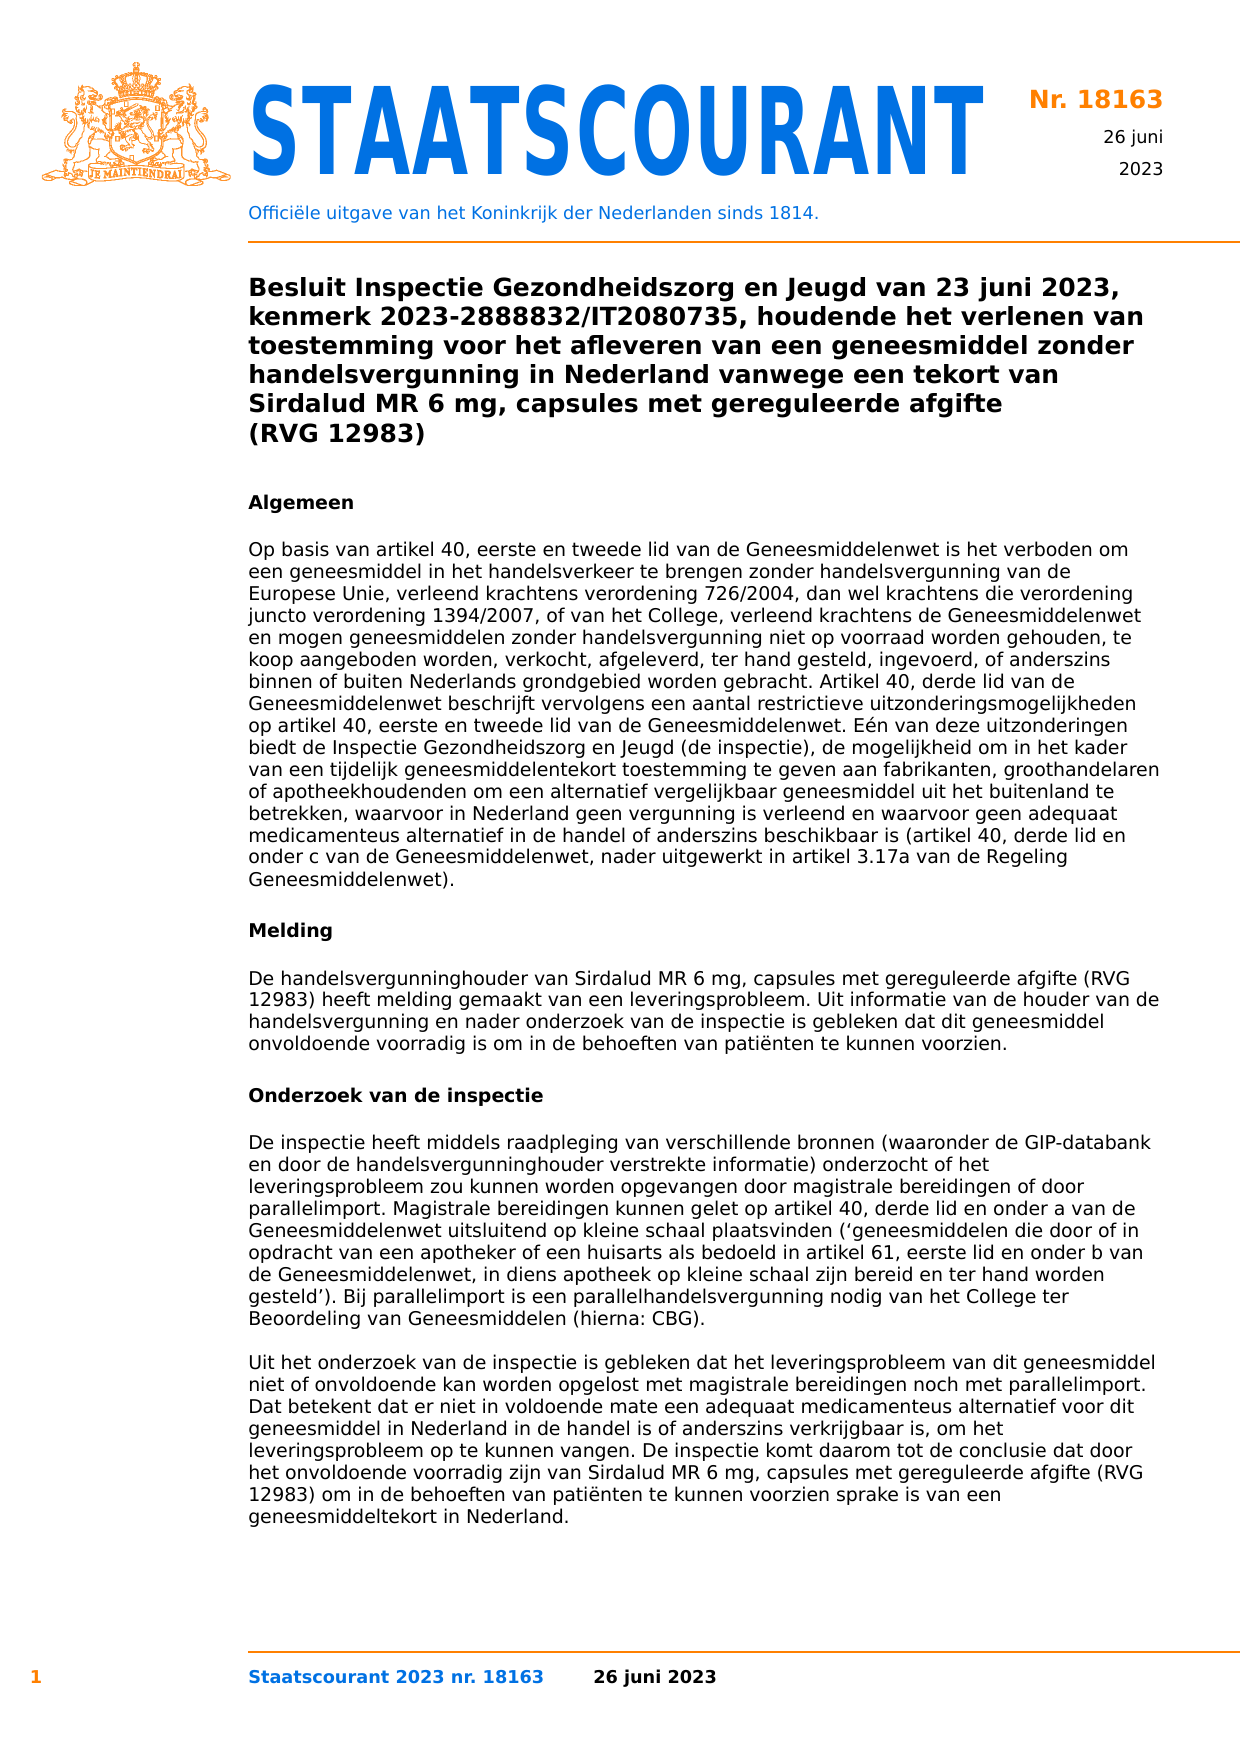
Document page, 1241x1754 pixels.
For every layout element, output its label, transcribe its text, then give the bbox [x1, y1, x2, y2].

table_cell 26 juni [998, 121, 1240, 153]
subtitle Besluit Inspectie Gezondheidszorg en Jeugd van 23 juni 2023, kenmerk 2023-2888832/IT2080735, houdende het verlenen van toestemming voor het afleveren van een geneesmiddel zonder handelsvergunning in Nederland vanwege een tekort van Sirdalud MR 6 mg, capsules met gereguleerde afgifte (RVG 12983) [248, 273, 1163, 448]
table_header [25, 62, 248, 241]
picture [41, 62, 231, 186]
text Op basis van artikel 40, eerste en tweede lid van de Geneesmiddelenwet is het verboden om een geneesmiddel in het handelsverkeer te brengen zonder handelsvergunning van de Europese Unie, verleend krachtens verordening 726/2004, dan wel krachtens die verordening juncto verordening 1394/2007, of van het College, verleend krachtens de Geneesmiddelenwet en mogen geneesmiddelen zonder handelsvergunning niet op voorraad worden gehouden, te koop aangeboden worden, verkocht, afgeleverd, ter hand gesteld, ingevoerd, of anderszins binnen of buiten Nederlands grondgebied worden gebracht. Artikel 40, derde lid van de Geneesmiddelenwet beschrijft vervolgens een aantal restrictieve uitzonderingsmogelijkheden op artikel 40, eerste en tweede lid van de Geneesmiddelenwet. Eén van deze uitzonderingen biedt de Inspectie Gezondheidszorg en Jeugd (de inspectie), de mogelijkheid om in het kader van een tijdelijk geneesmiddelentekort toestemming te geven aan fabrikanten, groothandelaren of apotheekhoudenden om een alternatief vergelijkbaar geneesmiddel uit het buitenland te betrekken, waarvoor in Nederland geen vergunning is verleend en waarvoor geen adequaat medicamenteus alternatief in de handel of anderszins beschikbaar is (artikel 40, derde lid en onder c van de Geneesmiddelenwet, nader uitgewerkt in artikel 3.17a van de Regeling Geneesmiddelenwet). [248, 539, 1163, 890]
text De handelsvergunninghouder van Sirdalud MR 6 mg, capsules met gereguleerde afgifte (RVG 12983) heeft melding gemaakt van een leveringsprobleem. Uit informatie van de houder van de handelsvergunning en nader onderzoek van de inspectie is gebleken dat dit geneesmiddel onvoldoende voorradig is om in de behoeften van patiënten te kunnen voorzien. [248, 967, 1163, 1055]
subtitle Melding [248, 920, 1163, 942]
subtitle Onderzoek van de inspectie [248, 1085, 1163, 1107]
table_cell 2023 [998, 153, 1240, 203]
table_cell Officiële uitgave van het Koninkrijk der Nederlanden sinds 1814. [248, 203, 1240, 241]
table_header STAATSCOURANT [248, 62, 998, 203]
text Uit het onderzoek van de inspectie is gebleken dat het leveringsprobleem van dit geneesmiddel niet of onvoldoende kan worden opgelost met magistrale bereidingen noch met parallelimport. Dat betekent dat er niet in voldoende mate een adequaat medicamenteus alternatief voor dit geneesmiddel in Nederland in de handel is of anderszins verkrijgbaar is, om het leveringsprobleem op te kunnen vangen. De inspectie komt daarom tot de conclusie dat door het onvoldoende voorradig zijn van Sirdalud MR 6 mg, capsules met gereguleerde afgifte (RVG 12983) om in de behoeften van patiënten te kunnen voorzien sprake is van een geneesmiddeltekort in Nederland. [248, 1352, 1163, 1528]
subtitle Algemeen [248, 492, 1163, 514]
table_header Nr. 18163 [998, 62, 1240, 121]
text De inspectie heeft middels raadpleging van verschillende bronnen (waaronder de GIP-databank en door de handelsvergunninghouder verstrekte informatie) onderzocht of het leveringsprobleem zou kunnen worden opgevangen door magistrale bereidingen of door parallelimport. Magistrale bereidingen kunnen gelet op artikel 40, derde lid en onder a van de Geneesmiddelenwet uitsluitend op kleine schaal plaatsvinden (‘geneesmiddelen die door of in opdracht van een apotheker of een huisarts als bedoeld in artikel 61, eerste lid en onder b van de Geneesmiddelenwet, in diens apotheek op kleine schaal zijn bereid en ter hand worden gesteld’). Bij parallelimport is een parallelhandelsvergunning nodig van het College ter Beoordeling van Geneesmiddelen (hierna: CBG). [248, 1132, 1163, 1330]
